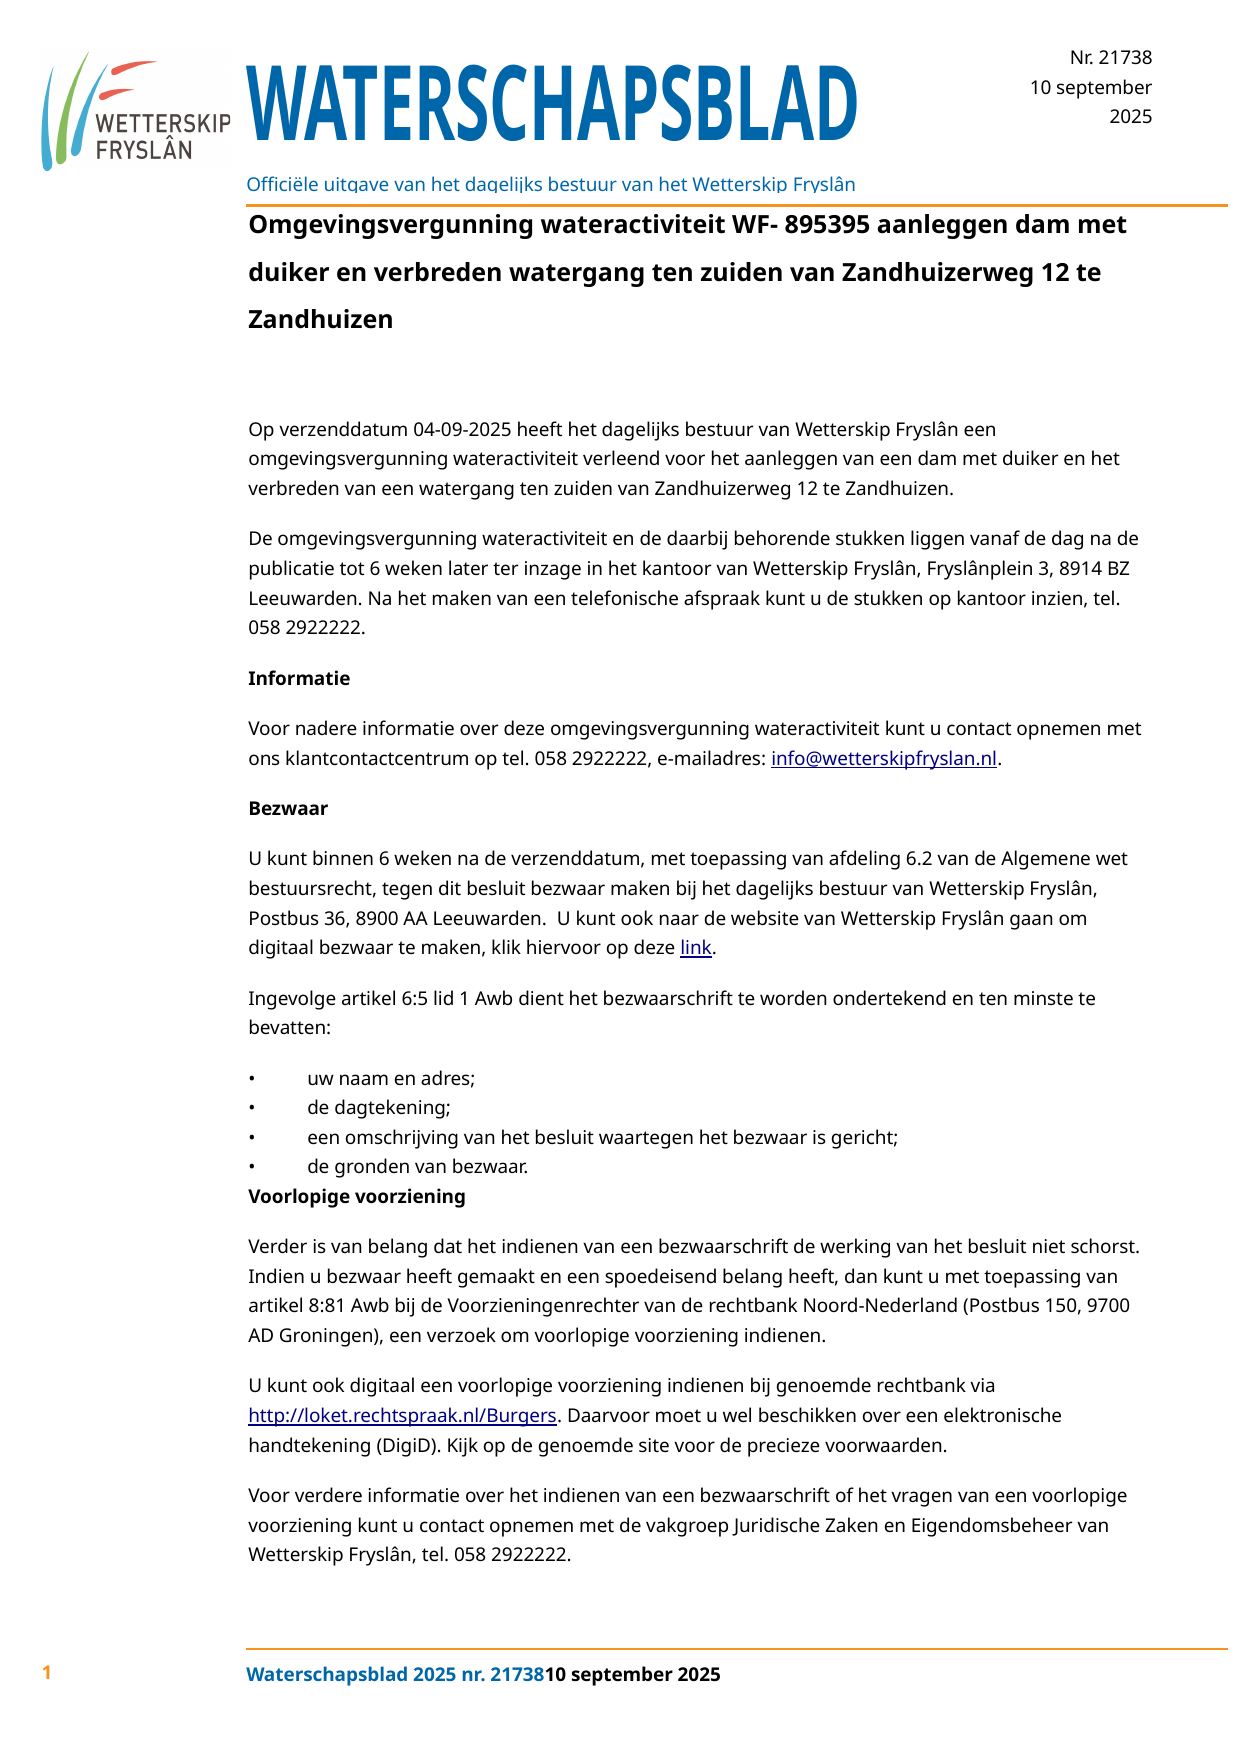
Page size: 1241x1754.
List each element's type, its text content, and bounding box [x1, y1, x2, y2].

text Voorlopige voorziening [248, 1183, 1152, 1209]
text Omgevingsvergunning wateractiviteit WF- 895395 aanleggen dam met duiker en verbreden watergang ten zuiden van Zandhuizerweg 12 te Zandhuizen [248, 207, 1152, 336]
list uw naam en adres; [248, 1065, 1152, 1090]
text Verder is van belang dat het indienen van een bezwaarschrift de werking van het besluit niet schorst. Indien u bezwaar heeft gemaakt en een spoedeisend belang heeft, dan kunt u met toepassing van artikel 8:81 Awb bij de Voorzieningenrechter van de rechtbank Noord-Nederland (Postbus 150, 9700 AD Groningen), een verzoek om voorlopige voorziening indienen. [248, 1233, 1152, 1348]
text Op verzenddatum 04-09-2025 heeft het dagelijks bestuur van Wetterskip Fryslân een omgevingsvergunning wateractiviteit verleend voor het aanleggen van een dam met duiker en het verbreden van een watergang ten zuiden van Zandhuizerweg 12 te Zandhuizen. [248, 416, 1152, 501]
text Voor nadere informatie over deze omgevingsvergunning wateractiviteit kunt u contact opnemen met ons klantcontactcentrum op tel. 058 2922222, e-mailadres: info@wetterskipfryslan.nl. [248, 715, 1152, 770]
text De omgevingsvergunning wateractiviteit en de daarbij behorende stukken liggen vanaf de dag na de publicatie tot 6 weken later ter inzage in het kantoor van Wetterskip Fryslân, Fryslânplein 3, 8914 BZ Leeuwarden. Na het maken van een telefonische afspraak kunt u de stukken op kantoor inzien, tel. 058 2922222. [248, 526, 1152, 640]
list de dagtekening; [248, 1094, 1152, 1120]
text U kunt ook digitaal een voorlopige voorziening indienen bij genoemde rechtbank via http://loket.rechtspraak.nl/Burgers. Daarvoor moet u wel beschikken over een elektronische handtekening (DigiD). Kijk op de genoemde site voor de precieze voorwaarden. [248, 1373, 1152, 1457]
picture [41, 47, 231, 172]
text Informatie [248, 665, 1152, 690]
text Ingevolge artikel 6:5 lid 1 Awb dient het bezwaarschrift te worden ondertekend en ten minste te bevatten: [248, 985, 1152, 1040]
list een omschrijving van het besluit waartegen het bezwaar is gericht; [248, 1124, 1152, 1149]
list de gronden van bezwaar. [248, 1153, 1152, 1179]
text Bezwaar [248, 795, 1152, 821]
text Voor verdere informatie over het indienen van een bezwaarschrift of het vragen van een voorlopige voorziening kunt u contact opnemen met de vakgroep Juridische Zaken en Eigendomsbeheer van Wetterskip Fryslân, tel. 058 2922222. [248, 1482, 1152, 1567]
text U kunt binnen 6 weken na de verzenddatum, met toepassing van afdeling 6.2 van de Algemene wet bestuursrecht, tegen dit besluit bezwaar maken bij het dagelijks bestuur van Wetterskip Fryslân, Postbus 36, 8900 AA Leeuwarden. U kunt ook naar de website van Wetterskip Fryslân gaan om digitaal bezwaar te maken, klik hiervoor op deze link. [248, 846, 1152, 960]
